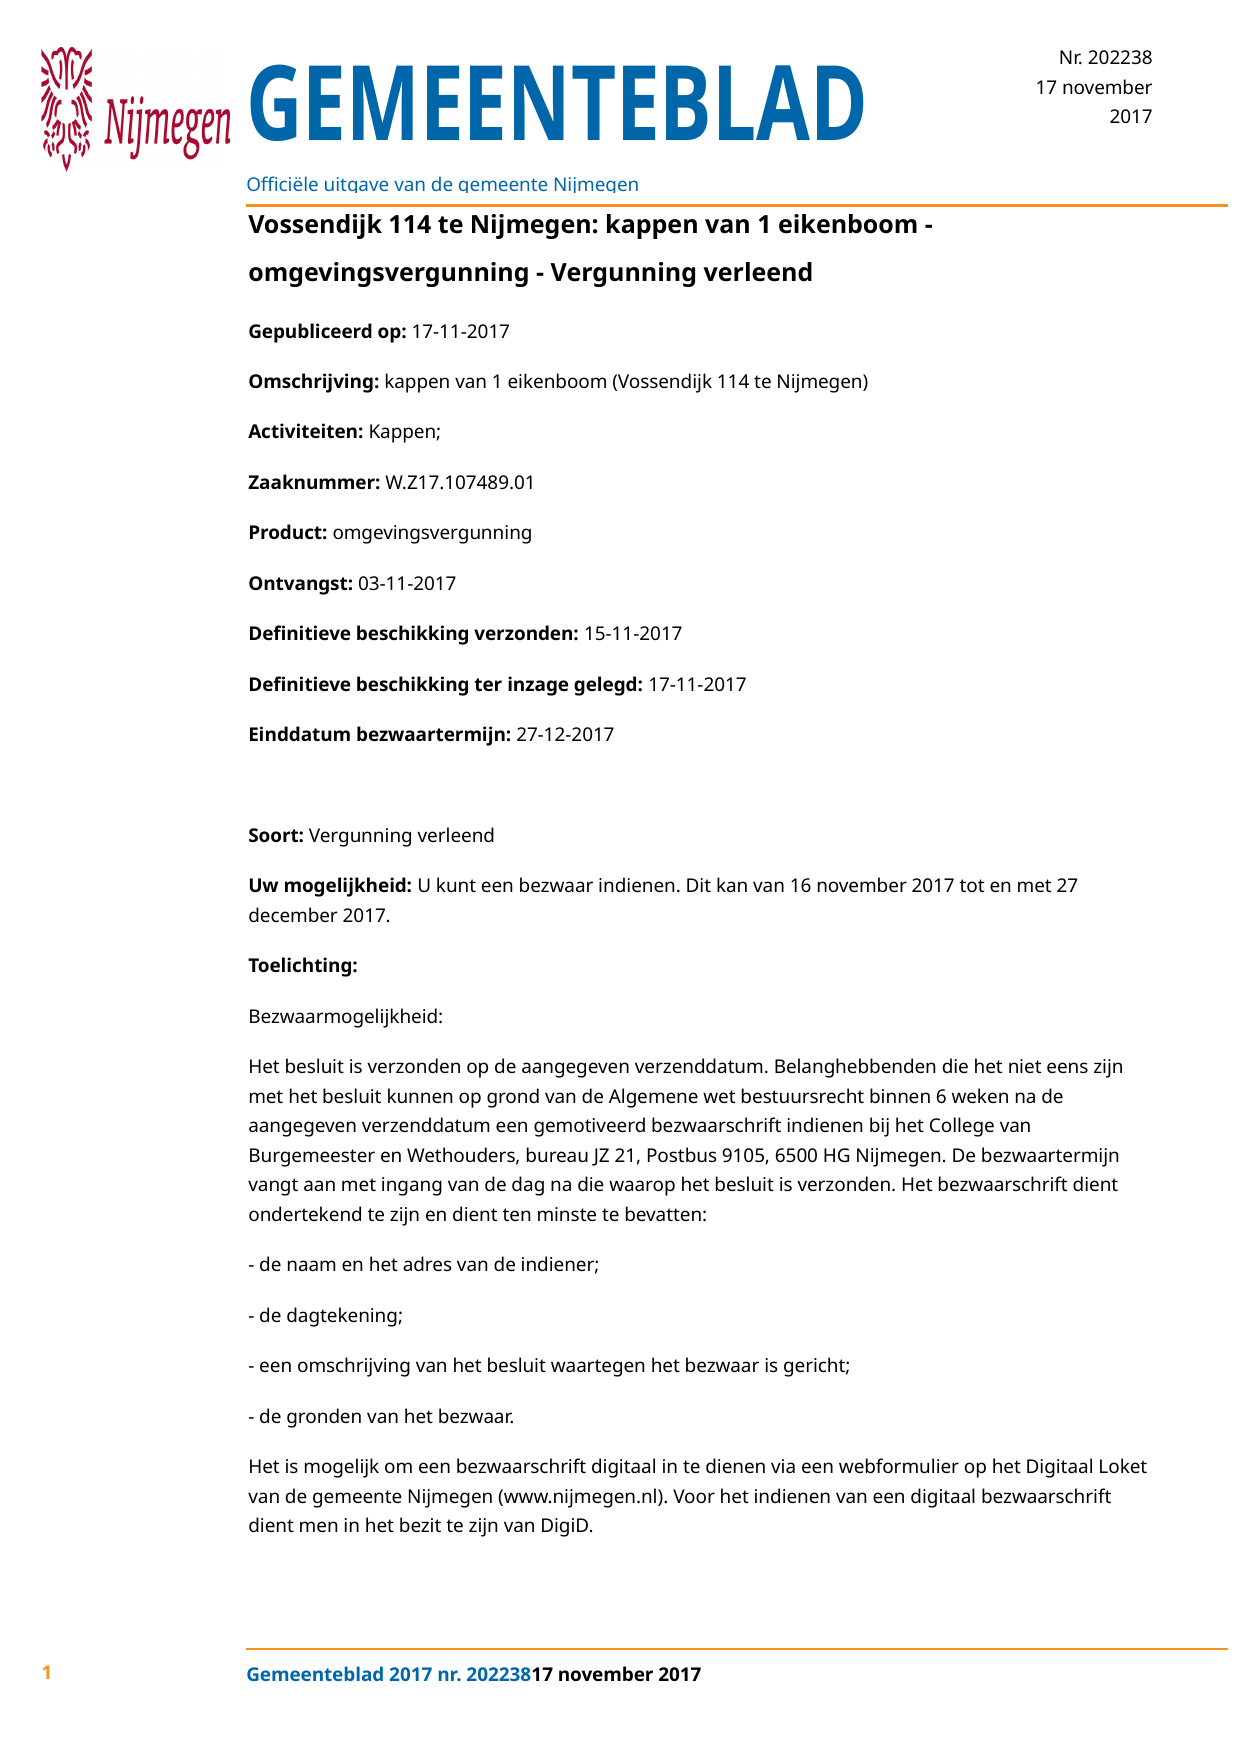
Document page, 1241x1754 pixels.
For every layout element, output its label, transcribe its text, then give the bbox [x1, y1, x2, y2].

text Omschrijving: kappen van 1 eikenboom (Vossendijk 114 te Nijmegen) [248, 368, 1152, 394]
text Definitieve beschikking ter inzage gelegd: 17-11-2017 [248, 671, 1152, 697]
text Ontvangst: 03-11-2017 [248, 570, 1152, 596]
text Soort: Vergunning verleend [248, 822, 1152, 848]
text Vossendijk 114 te Nijmegen: kappen van 1 eikenboom - omgevingsvergunning - Vergunning verleend [248, 207, 1152, 288]
text Bezwaarmogelijkheid: [248, 1003, 1152, 1029]
text - de gronden van het bezwaar. [248, 1403, 1152, 1429]
text Definitieve beschikking verzonden: 15-11-2017 [248, 620, 1152, 646]
text - een omschrijving van het besluit waartegen het bezwaar is gericht; [248, 1352, 1152, 1378]
text Toelichting: [248, 952, 1152, 978]
text Activiteiten: Kappen; [248, 419, 1152, 444]
text Gepubliceerd op: 17-11-2017 [248, 318, 1152, 344]
text Het is mogelijk om een bezwaarschrift digitaal in te dienen via een webformulier op het Digitaal Loket van de gemeente Nijmegen (www.nijmegen.nl). Voor het indienen van een digitaal bezwaarschrift dient men in het bezit te zijn van DigiD. [248, 1453, 1152, 1538]
text - de naam en het adres van de indiener; [248, 1252, 1152, 1277]
text Product: omgevingsvergunning [248, 519, 1152, 545]
text Einddatum bezwaartermijn: 27-12-2017 [248, 721, 1152, 747]
picture [41, 47, 231, 172]
text Zaaknummer: W.Z17.107489.01 [248, 469, 1152, 495]
text Uw mogelijkheid: U kunt een bezwaar indienen. Dit kan van 16 november 2017 tot en met 27 december 2017. [248, 872, 1152, 928]
text Het besluit is verzonden op de aangegeven verzenddatum. Belanghebbenden die het niet eens zijn met het besluit kunnen op grond van de Algemene wet bestuursrecht binnen 6 weken na de aangegeven verzenddatum een gemotiveerd bezwaarschrift indienen bij het College van Burgemeester en Wethouders, bureau JZ 21, Postbus 9105, 6500 HG Nijmegen. De bezwaartermijn vangt aan met ingang van de dag na die waarop het besluit is verzonden. Het bezwaarschrift dient ondertekend te zijn en dient ten minste te bevatten: [248, 1053, 1152, 1227]
text - de dagtekening; [248, 1302, 1152, 1328]
